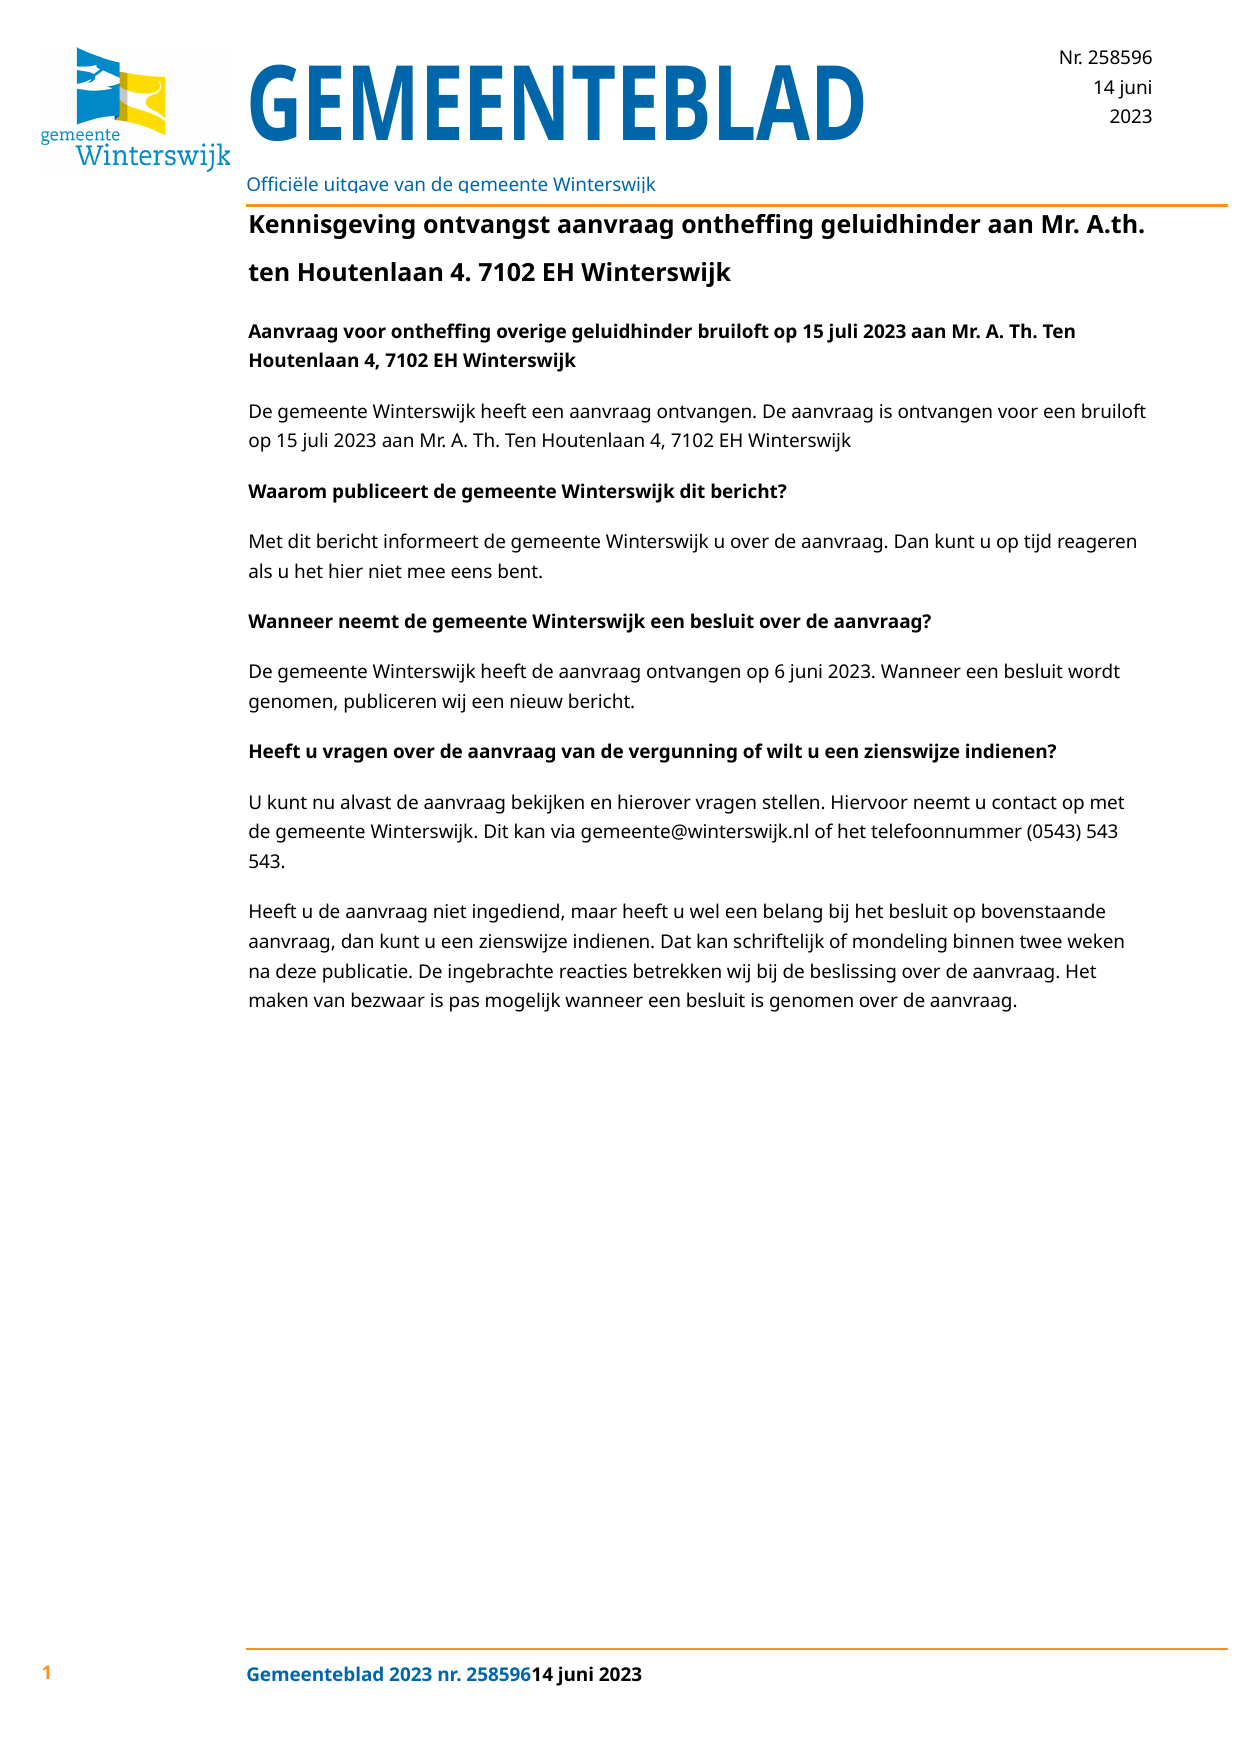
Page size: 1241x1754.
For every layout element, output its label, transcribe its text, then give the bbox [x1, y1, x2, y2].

text U kunt nu alvast de aanvraag bekijken en hierover vragen stellen. Hiervoor neemt u contact op met de gemeente Winterswijk. Dit kan via gemeente@winterswijk.nl of het telefoonnummer (0543) 543 543. [248, 789, 1152, 874]
text Heeft u vragen over de aanvraag van de vergunning of wilt u een zienswijze indienen? [248, 739, 1152, 764]
text Kennisgeving ontvangst aanvraag ontheffing geluidhinder aan Mr. A.th. ten Houtenlaan 4. 7102 EH Winterswijk [248, 207, 1152, 288]
picture [41, 47, 231, 172]
text Heeft u de aanvraag niet ingediend, maar heeft u wel een belang bij het besluit op bovenstaande aanvraag, dan kunt u een zienswijze indienen. Dat kan schriftelijk of mondeling binnen twee weken na deze publicatie. De ingebrachte reacties betrekken wij bij de beslissing over de aanvraag. Het maken van bezwaar is pas mogelijk wanneer een besluit is genomen over de aanvraag. [248, 899, 1152, 1013]
picture [225, 153, 231, 162]
text Met dit bericht informeert de gemeente Winterswijk u over de aanvraag. Dan kunt u op tijd reageren als u het hier niet mee eens bent. [248, 528, 1152, 584]
text De gemeente Winterswijk heeft een aanvraag ontvangen. De aanvraag is ontvangen voor een bruiloft op 15 juli 2023 aan Mr. A. Th. Ten Houtenlaan 4, 7102 EH Winterswijk [248, 398, 1152, 453]
text Waarom publiceert de gemeente Winterswijk dit bericht? [248, 478, 1152, 504]
text Wanneer neemt de gemeente Winterswijk een besluit over de aanvraag? [248, 608, 1152, 634]
text De gemeente Winterswijk heeft de aanvraag ontvangen op 6 juni 2023. Wanneer een besluit wordt genomen, publiceren wij een nieuw bericht. [248, 659, 1152, 714]
text Aanvraag voor ontheffing overige geluidhinder bruiloft op 15 juli 2023 aan Mr. A. Th. Ten Houtenlaan 4, 7102 EH Winterswijk [248, 318, 1152, 373]
